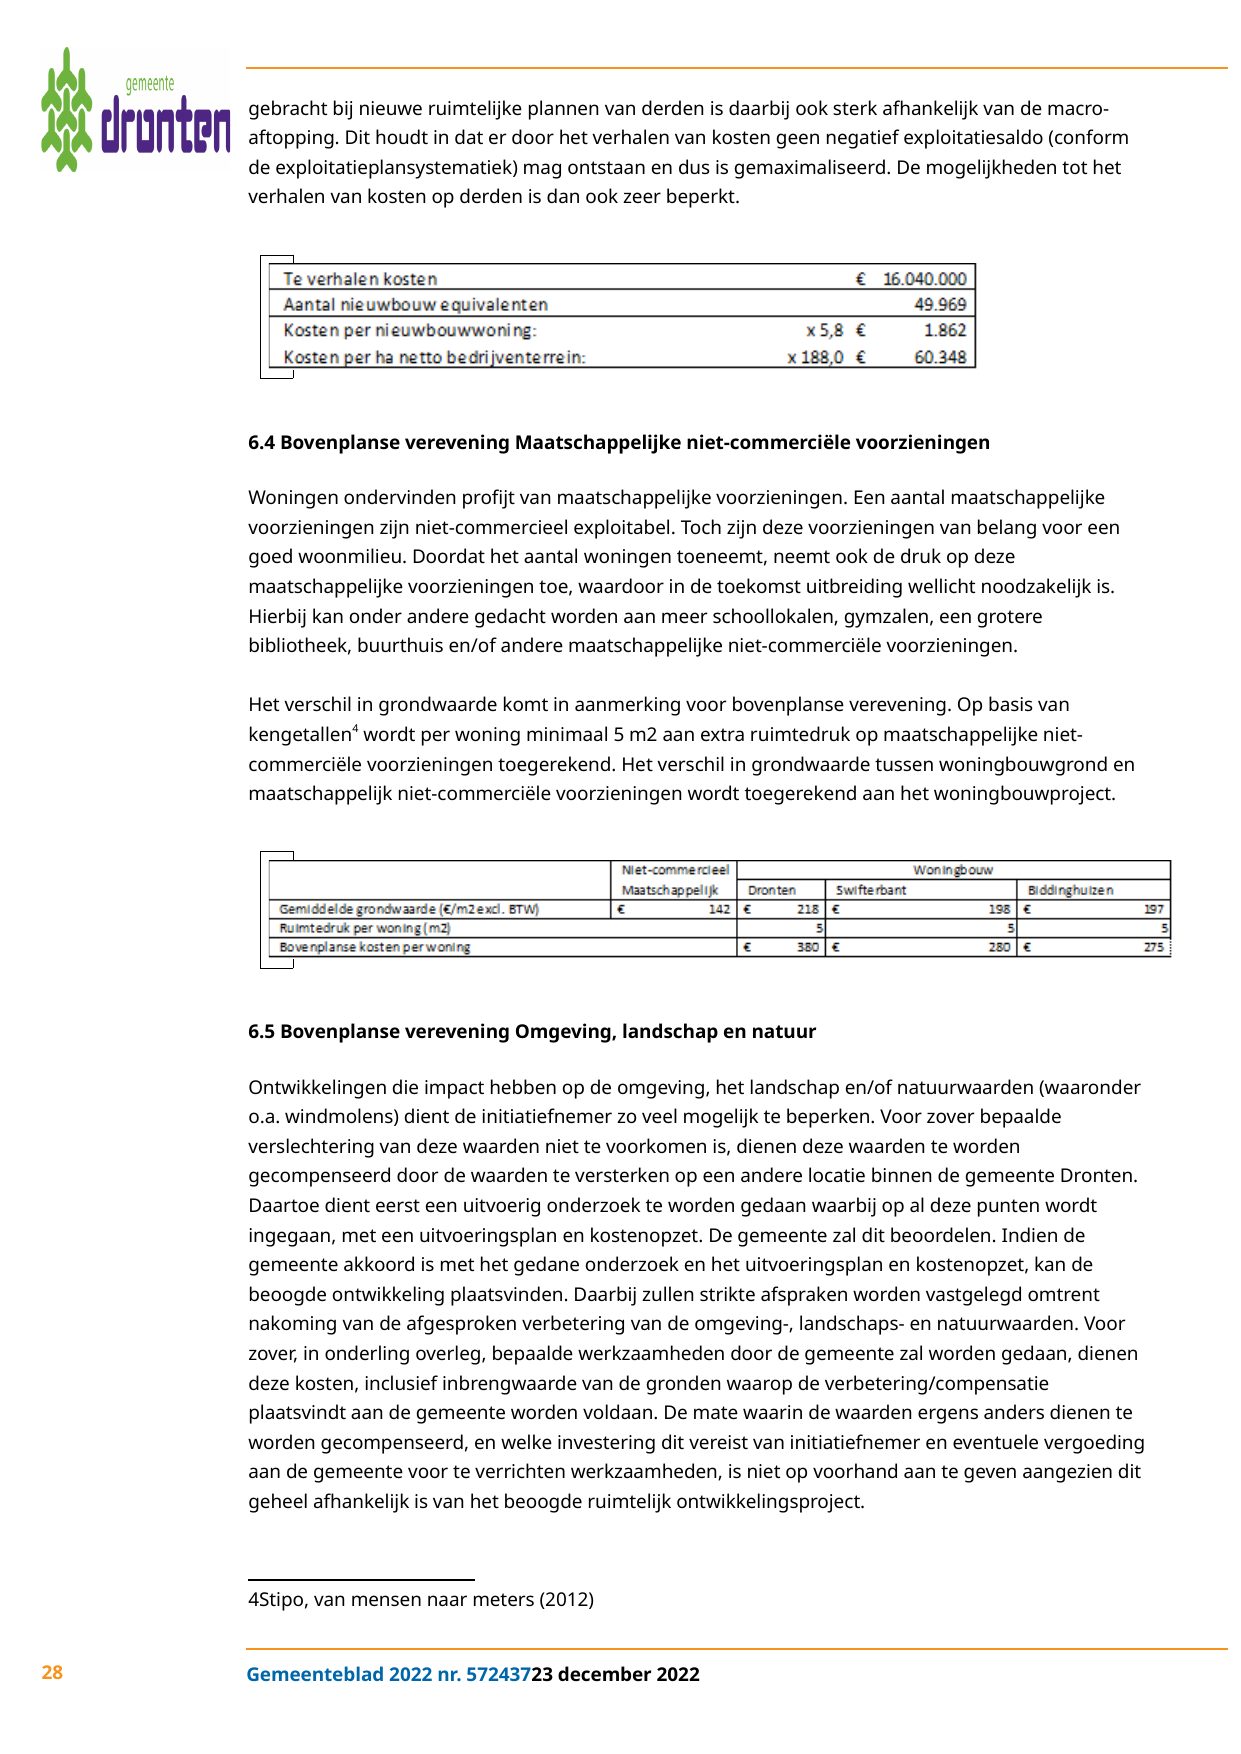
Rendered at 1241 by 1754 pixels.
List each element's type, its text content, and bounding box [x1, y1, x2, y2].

text 6.4 Bovenplanse verevening Maatschappelijke niet-commerciële voorzieningen [248, 429, 1152, 455]
picture [268, 860, 1173, 959]
text gebracht bij nieuwe ruimtelijke plannen van derden is daarbij ook sterk afhankelijk van de macro-aftopping. Dit houdt in dat er door het verhalen van kosten geen negatief exploitatiesaldo (conform de exploitatieplansystematiek) mag ontstaan en dus is gemaximaliseerd. De mogelijkheden tot het verhalen van kosten op derden is dan ook zeer beperkt. [248, 95, 1152, 209]
picture [41, 47, 231, 172]
text Ontwikkelingen die impact hebben op de omgeving, het landschap en/of natuurwaarden (waaronder o.a. windmolens) dient de initiatiefnemer zo veel mogelijk te beperken. Voor zover bepaalde verslechtering van deze waarden niet te voorkomen is, dienen deze waarden te worden gecompenseerd door de waarden te versterken op een andere locatie binnen de gemeente Dronten. Daartoe dient eerst een uitvoerig onderzoek te worden gedaan waarbij op al deze punten wordt ingegaan, met een uitvoeringsplan en kostenopzet. De gemeente zal dit beoordelen. Indien de gemeente akkoord is met het gedane onderzoek en het uitvoeringsplan en kostenopzet, kan de beoogde ontwikkeling plaatsvinden. Daarbij zullen strikte afspraken worden vastgelegd omtrent nakoming van de afgesproken verbetering van de omgeving-, landschaps- en natuurwaarden. Voor zover, in onderling overleg, bepaalde werkzaamheden door de gemeente zal worden gedaan, dienen deze kosten, inclusief inbrengwaarde van de gronden waarop de verbetering/compensatie plaatsvindt aan de gemeente worden voldaan. De mate waarin de waarden ergens anders dienen te worden gecompenseerd, en welke investering dit vereist van initiatiefnemer en eventuele vergoeding aan de gemeente voor te verrichten werkzaamheden, is niet op voorhand aan te geven aangezien dit geheel afhankelijk is van het beoogde ruimtelijk ontwikkelingsproject. [248, 1074, 1152, 1514]
text Woningen ondervinden profijt van maatschappelijke voorzieningen. Een aantal maatschappelijke voorzieningen zijn niet-commercieel exploitabel. Toch zijn deze voorzieningen van belang voor een goed woonmilieu. Doordat het aantal woningen toeneemt, neemt ook de druk op deze maatschappelijke voorzieningen toe, waardoor in de toekomst uitbreiding wellicht noodzakelijk is. Hierbij kan onder andere gedacht worden aan meer schoollokalen, gymzalen, een grotere bibliotheek, buurthuis en/of andere maatschappelijke niet-commerciële voorzieningen. [248, 484, 1152, 658]
text Stipo, van mensen naar meters (2012) [248, 1586, 1152, 1612]
text Het verschil in grondwaarde komt in aanmerking voor bovenplanse verevening. Op basis van kengetallen wordt per woning minimaal 5 m2 aan extra ruimtedruk op maatschappelijke niet-commerciële voorzieningen toegerekend. Het verschil in grondwaarde tussen woningbouwgrond en maatschappelijk niet-commerciële voorzieningen wordt toegerekend aan het woningbouwproject. [248, 692, 1152, 806]
picture [268, 263, 978, 370]
text 6.5 Bovenplanse verevening Omgeving, landschap en natuur [248, 1018, 1152, 1044]
